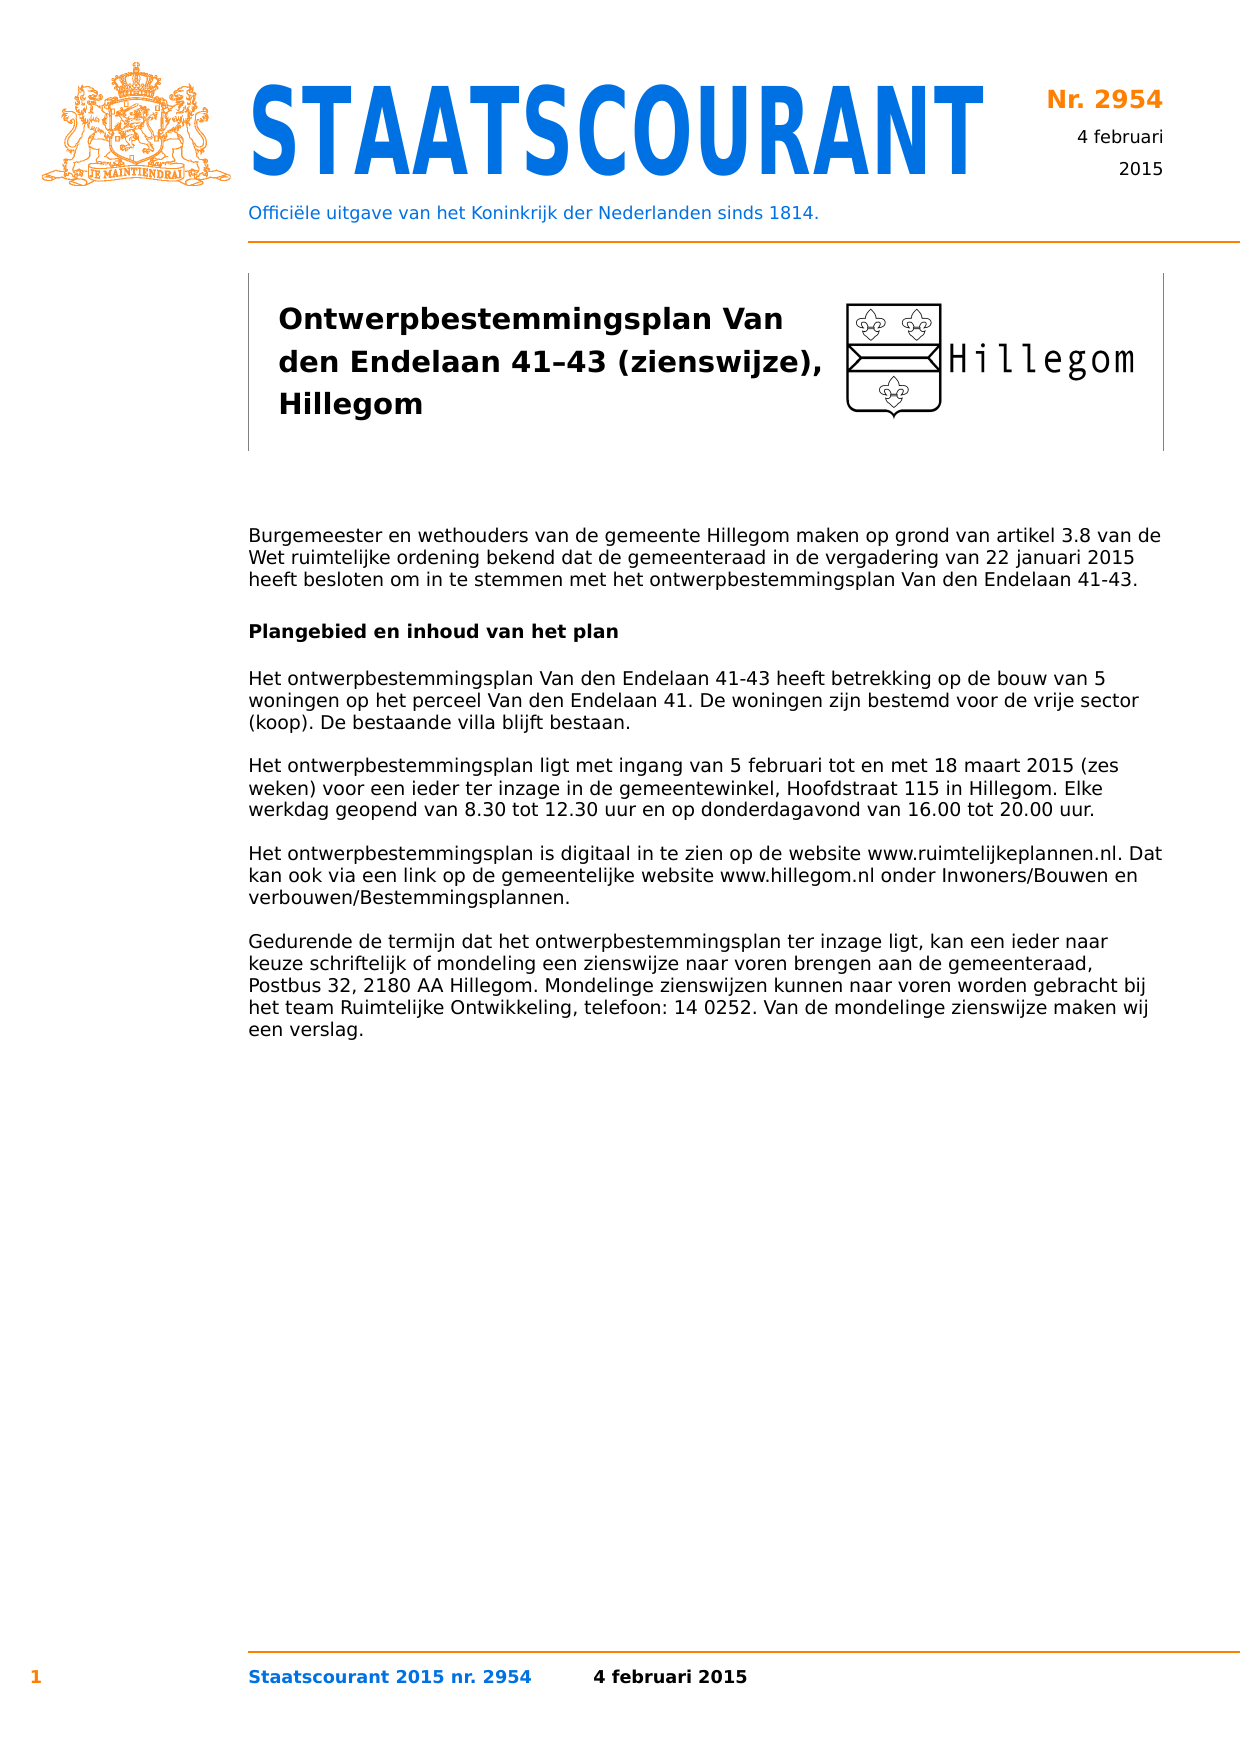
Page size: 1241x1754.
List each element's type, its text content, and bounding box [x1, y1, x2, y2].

text Gedurende de termijn dat het ontwerpbestemmingsplan ter inzage ligt, kan een ieder naar keuze schriftelijk of mondeling een zienswijze naar voren brengen aan de gemeenteraad, Postbus 32, 2180 AA Hillegom. Mondelinge zienswijzen kunnen naar voren worden gebracht bij het team Ruimtelijke Ontwikkeling, telefoon: 14 0252. Van de mondelinge zienswijze maken wij een verslag. [248, 931, 1163, 1041]
table_cell 4 februari [998, 121, 1240, 153]
subtitle Ontwerpbestemmingsplan Van den Endelaan 41–43 (zienswijze), Hillegom [249, 273, 1163, 451]
table_cell Officiële uitgave van het Koninkrijk der Nederlanden sinds 1814. [248, 203, 1240, 241]
picture [41, 62, 231, 186]
text Het ontwerpbestemmingsplan is digitaal in te zien op de website www.ruimtelijkeplannen.nl. Dat kan ook via een link op de gemeentelijke website www.hillegom.nl onder Inwoners/Bouwen en verbouwen/Bestemmingsplannen. [248, 843, 1163, 909]
table_header Nr. 2954 [998, 62, 1240, 121]
text Burgemeester en wethouders van de gemeente Hillegom maken op grond van artikel 3.8 van de Wet ruimtelijke ordening bekend dat de gemeenteraad in de vergadering van 22 januari 2015 heeft besloten om in te stemmen met het ontwerpbestemmingsplan Van den Endelaan 41-43. [248, 525, 1163, 591]
text Het ontwerpbestemmingsplan Van den Endelaan 41-43 heeft betrekking op de bouw van 5 woningen op het perceel Van den Endelaan 41. De woningen zijn bestemd voor de vrije sector (koop). De bestaande villa blijft bestaan. [248, 668, 1163, 733]
text Het ontwerpbestemmingsplan ligt met ingang van 5 februari tot en met 18 maart 2015 (zes weken) voor een ieder ter inzage in de gemeentewinkel, Hoofdstraat 115 in Hillegom. Elke werkdag geopend van 8.30 tot 12.30 uur en op donderdagavond van 16.00 tot 20.00 uur. [248, 755, 1163, 821]
table_cell 2015 [998, 153, 1240, 203]
subtitle Plangebied en inhoud van het plan [248, 621, 1163, 643]
table_header [25, 62, 248, 241]
picture [844, 302, 1134, 421]
table_header STAATSCOURANT [248, 62, 998, 203]
